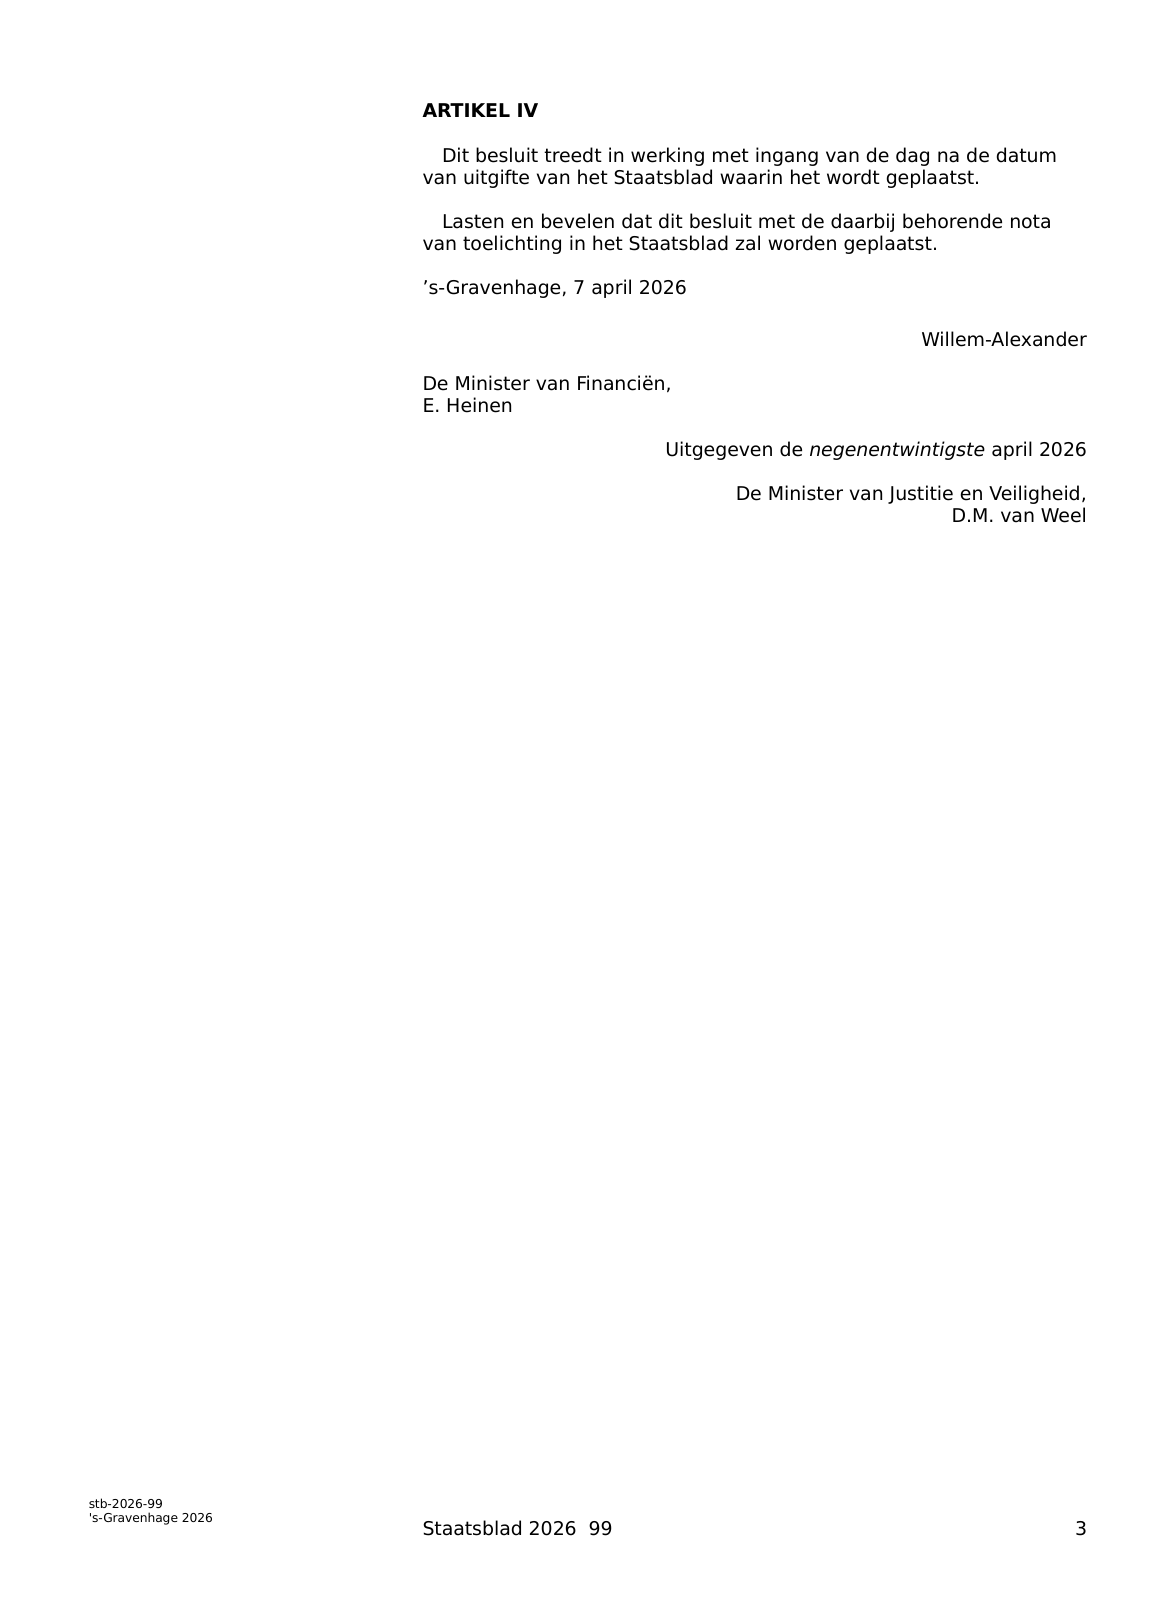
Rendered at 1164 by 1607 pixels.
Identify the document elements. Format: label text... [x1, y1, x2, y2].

text Willem-Alexander [422, 329, 1087, 351]
text De Minister van Justitie en Veiligheid, D.M. van Weel [422, 483, 1087, 527]
text Uitgegeven de negenentwintigste april 2026 [422, 439, 1087, 461]
text ’s-Gravenhage, 7 april 2026 [422, 277, 1087, 299]
text stb-2026-99 [88, 1497, 323, 1511]
text Dit besluit treedt in werking met ingang van de dag na de datum van uitgifte van het Staatsblad waarin het wordt geplaatst. [422, 144, 1087, 188]
text De Minister van Financiën, E. Heinen [422, 373, 1087, 417]
text Lasten en bevelen dat dit besluit met de daarbij behorende nota van toelichting in het Staatsblad zal worden geplaatst. [422, 211, 1087, 255]
text 's-Gravenhage 2026 [88, 1511, 323, 1525]
subtitle ARTIKEL IV [422, 100, 1087, 122]
